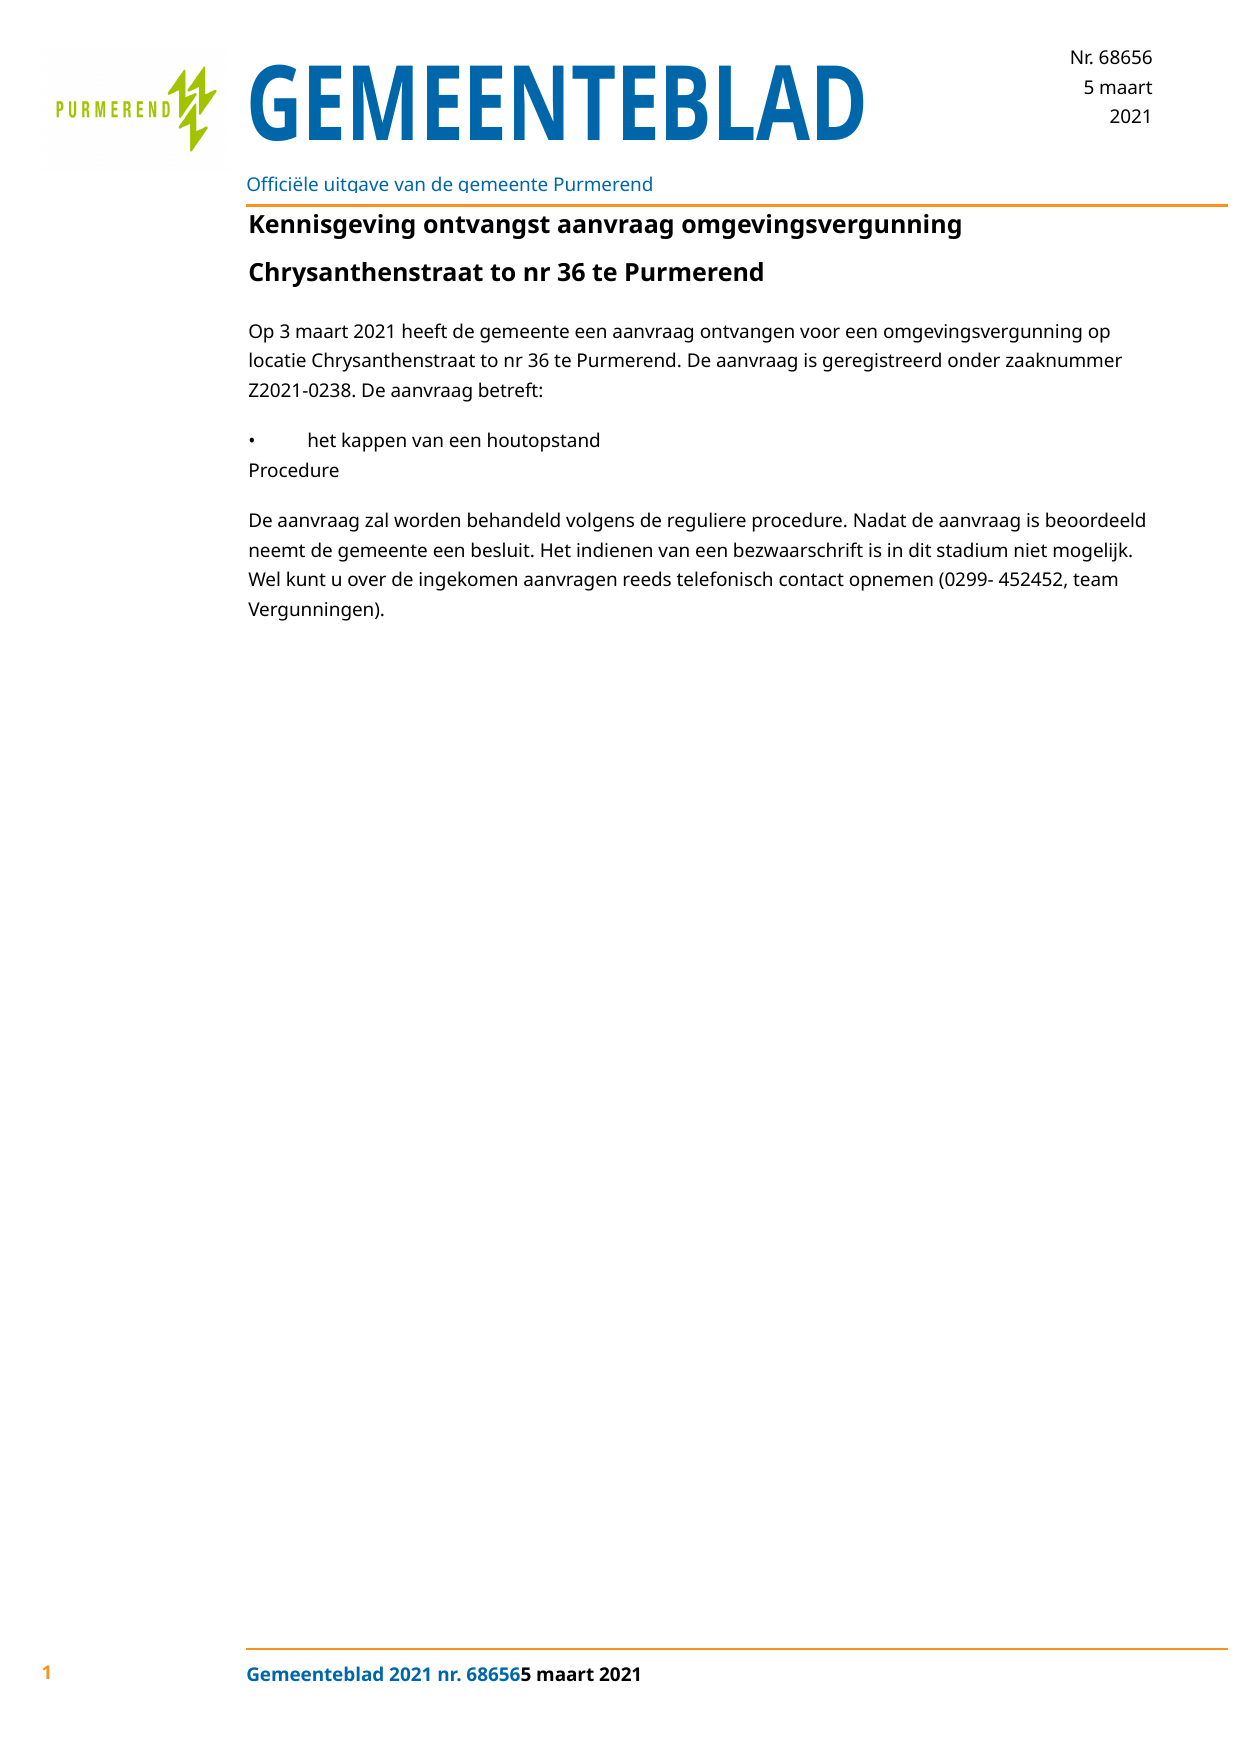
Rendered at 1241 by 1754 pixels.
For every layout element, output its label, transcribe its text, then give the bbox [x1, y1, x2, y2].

picture [41, 47, 231, 172]
text Procedure [248, 457, 1152, 483]
list het kappen van een houtopstand [248, 427, 1152, 453]
text Kennisgeving ontvangst aanvraag omgevingsvergunning Chrysanthenstraat to nr 36 te Purmerend [248, 207, 1152, 288]
text De aanvraag zal worden behandeld volgens de reguliere procedure. Nadat de aanvraag is beoordeeld neemt de gemeente een besluit. Het indienen van een bezwaarschrift is in dit stadium niet mogelijk. Wel kunt u over de ingekomen aanvragen reeds telefonisch contact opnemen (0299- 452452, team Vergunningen). [248, 507, 1152, 622]
text Op 3 maart 2021 heeft de gemeente een aanvraag ontvangen voor een omgevingsvergunning op locatie Chrysanthenstraat to nr 36 te Purmerend. De aanvraag is geregistreerd onder zaaknummer Z2021-0238. De aanvraag betreft: [248, 318, 1152, 403]
